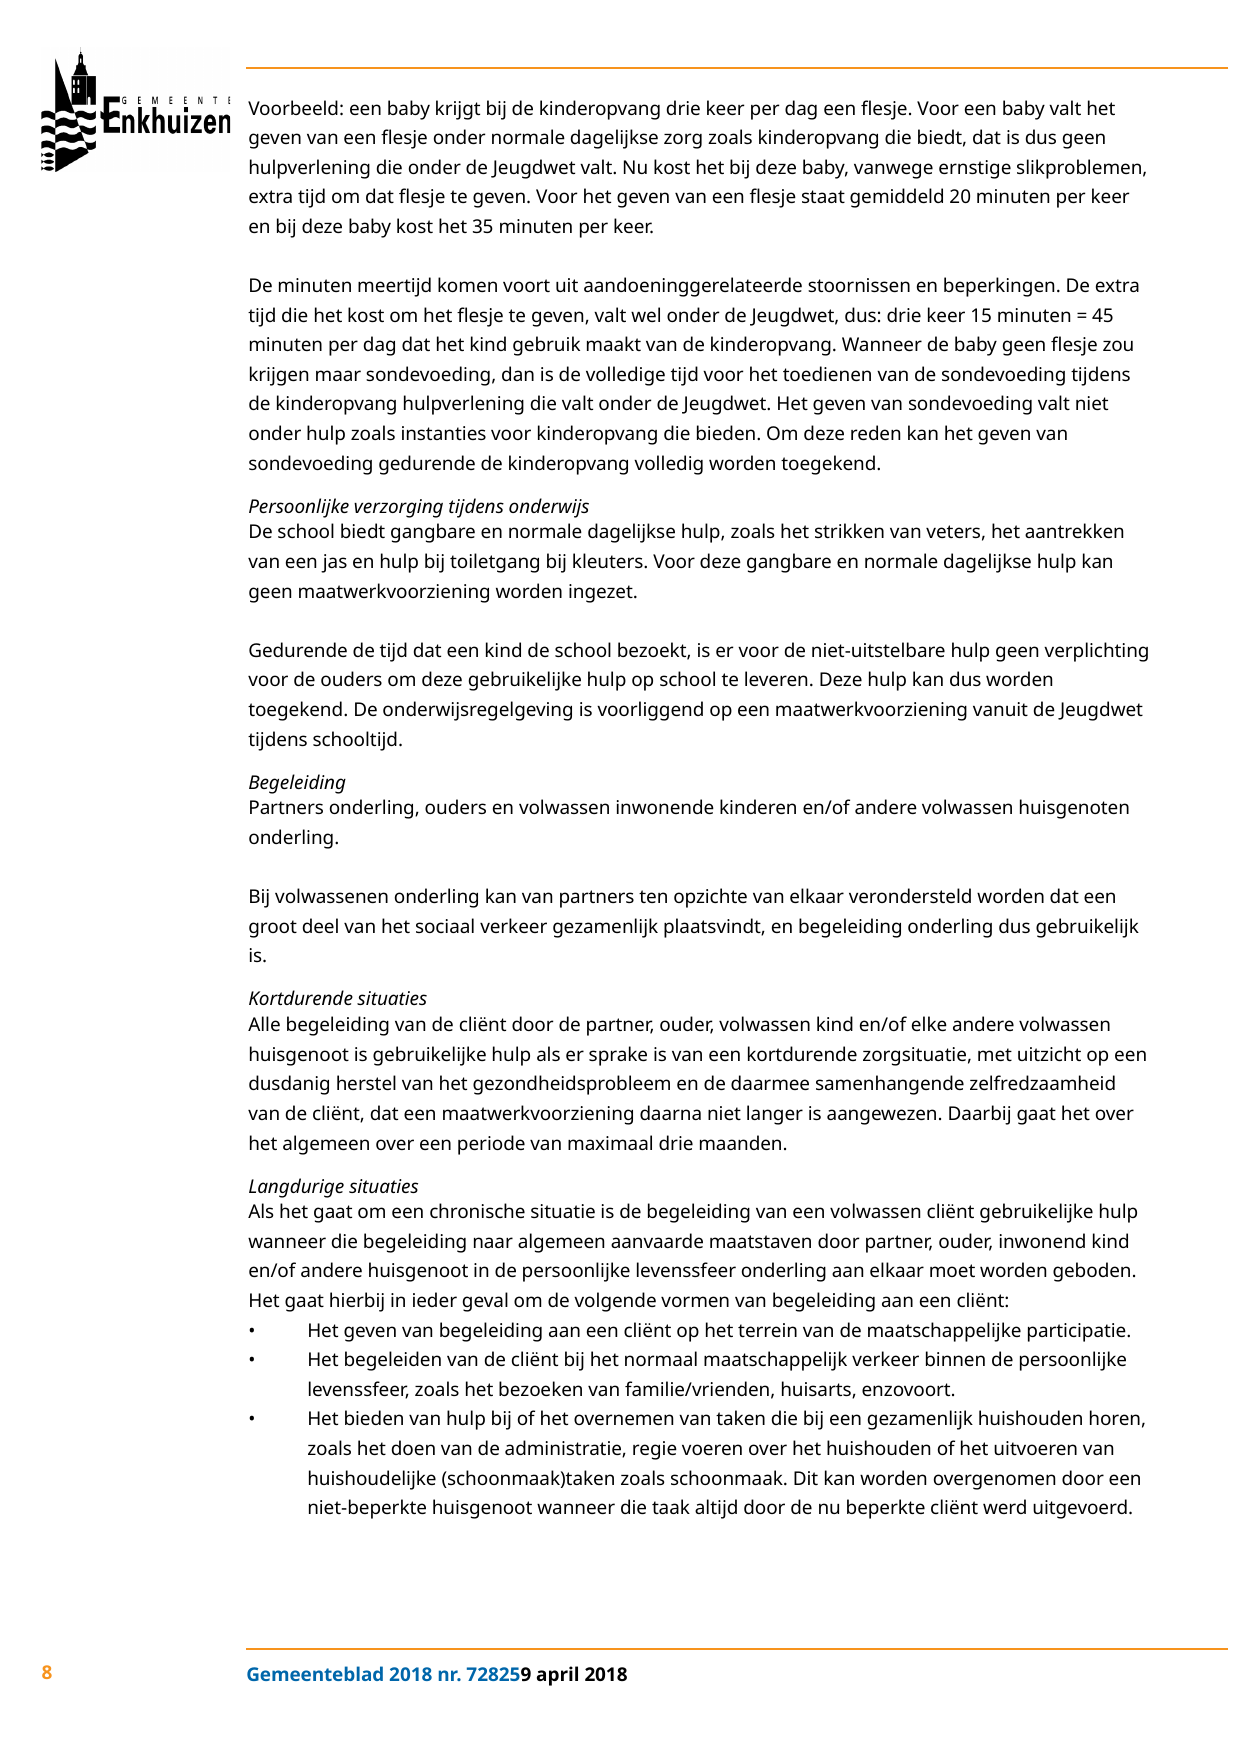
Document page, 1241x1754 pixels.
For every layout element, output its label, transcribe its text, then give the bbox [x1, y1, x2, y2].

text Als het gaat om een chronische situatie is de begeleiding van een volwassen cliënt gebruikelijke hulp wanneer die begeleiding naar algemeen aanvaarde maatstaven door partner, ouder, inwonend kind en/of andere huisgenoot in de persoonlijke levenssfeer onderling aan elkaar moet worden geboden. Het gaat hierbij in ieder geval om de volgende vormen van begeleiding aan een cliënt: [248, 1198, 1152, 1313]
text Begeleiding [248, 769, 1152, 794]
text De minuten meertijd komen voort uit aandoeninggerelateerde stoornissen en beperkingen. De extra tijd die het kost om het flesje te geven, valt wel onder de Jeugdwet, dus: drie keer 15 minuten = 45 minuten per dag dat het kind gebruik maakt van de kinderopvang. Wanneer de baby geen flesje zou krijgen maar sondevoeding, dan is de volledige tijd voor het toedienen van de sondevoeding tijdens de kinderopvang hulpverlening die valt onder de Jeugdwet. Het geven van sondevoeding valt niet onder hulp zoals instanties voor kinderopvang die bieden. Om deze reden kan het geven van sondevoeding gedurende de kinderopvang volledig worden toegekend. [248, 272, 1152, 476]
list Het geven van begeleiding aan een cliënt op het terrein van de maatschappelijke participatie. [248, 1317, 1152, 1343]
text Partners onderling, ouders en volwassen inwonende kinderen en/of andere volwassen huisgenoten onderling. [248, 794, 1152, 850]
text Persoonlijke verzorging tijdens onderwijs [248, 493, 1152, 519]
list Het begeleiden van de cliënt bij het normaal maatschappelijk verkeer binnen de persoonlijke levenssfeer, zoals het bezoeken van familie/vrienden, huisarts, enzovoort. [248, 1346, 1152, 1402]
text Bij volwassenen onderling kan van partners ten opzichte van elkaar verondersteld worden dat een groot deel van het sociaal verkeer gezamenlijk plaatsvindt, en begeleiding onderling dus gebruikelijk is. [248, 883, 1152, 968]
text Kortdurende situaties [248, 986, 1152, 1011]
text Alle begeleiding van de cliënt door de partner, ouder, volwassen kind en/of elke andere volwassen huisgenoot is gebruikelijke hulp als er sprake is van een kortdurende zorgsituatie, met uitzicht op een dusdanig herstel van het gezondheidsprobleem en de daarmee samenhangende zelfredzaamheid van de cliënt, dat een maatwerkvoorziening daarna niet langer is aangewezen. Daarbij gaat het over het algemeen over een periode van maximaal drie maanden. [248, 1011, 1152, 1155]
text Langdurige situaties [248, 1173, 1152, 1198]
text Voorbeeld: een baby krijgt bij de kinderopvang drie keer per dag een flesje. Voor een baby valt het geven van een flesje onder normale dagelijkse zorg zoals kinderopvang die biedt, dat is dus geen hulpverlening die onder de Jeugdwet valt. Nu kost het bij deze baby, vanwege ernstige slikproblemen, extra tijd om dat flesje te geven. Voor het geven van een flesje staat gemiddeld 20 minuten per keer en bij deze baby kost het 35 minuten per keer. [248, 95, 1152, 239]
text De school biedt gangbare en normale dagelijkse hulp, zoals het strikken van veters, het aantrekken van een jas en hulp bij toiletgang bij kleuters. Voor deze gangbare en normale dagelijkse hulp kan geen maatwerkvoorziening worden ingezet. [248, 519, 1152, 603]
list Het bieden van hulp bij of het overnemen van taken die bij een gezamenlijk huishouden horen, zoals het doen van de administratie, regie voeren over het huishouden of het uitvoeren van huishoudelijke (schoonmaak)taken zoals schoonmaak. Dit kan worden overgenomen door een niet-beperkte huisgenoot wanneer die taak altijd door de nu beperkte cliënt werd uitgevoerd. [248, 1406, 1152, 1520]
text Gedurende de tijd dat een kind de school bezoekt, is er voor de niet-uitstelbare hulp geen verplichting voor de ouders om deze gebruikelijke hulp op school te leveren. Deze hulp kan dus worden toegekend. De onderwijsregelgeving is voorliggend op een maatwerkvoorziening vanuit de Jeugdwet tijdens schooltijd. [248, 637, 1152, 751]
picture [41, 47, 231, 172]
